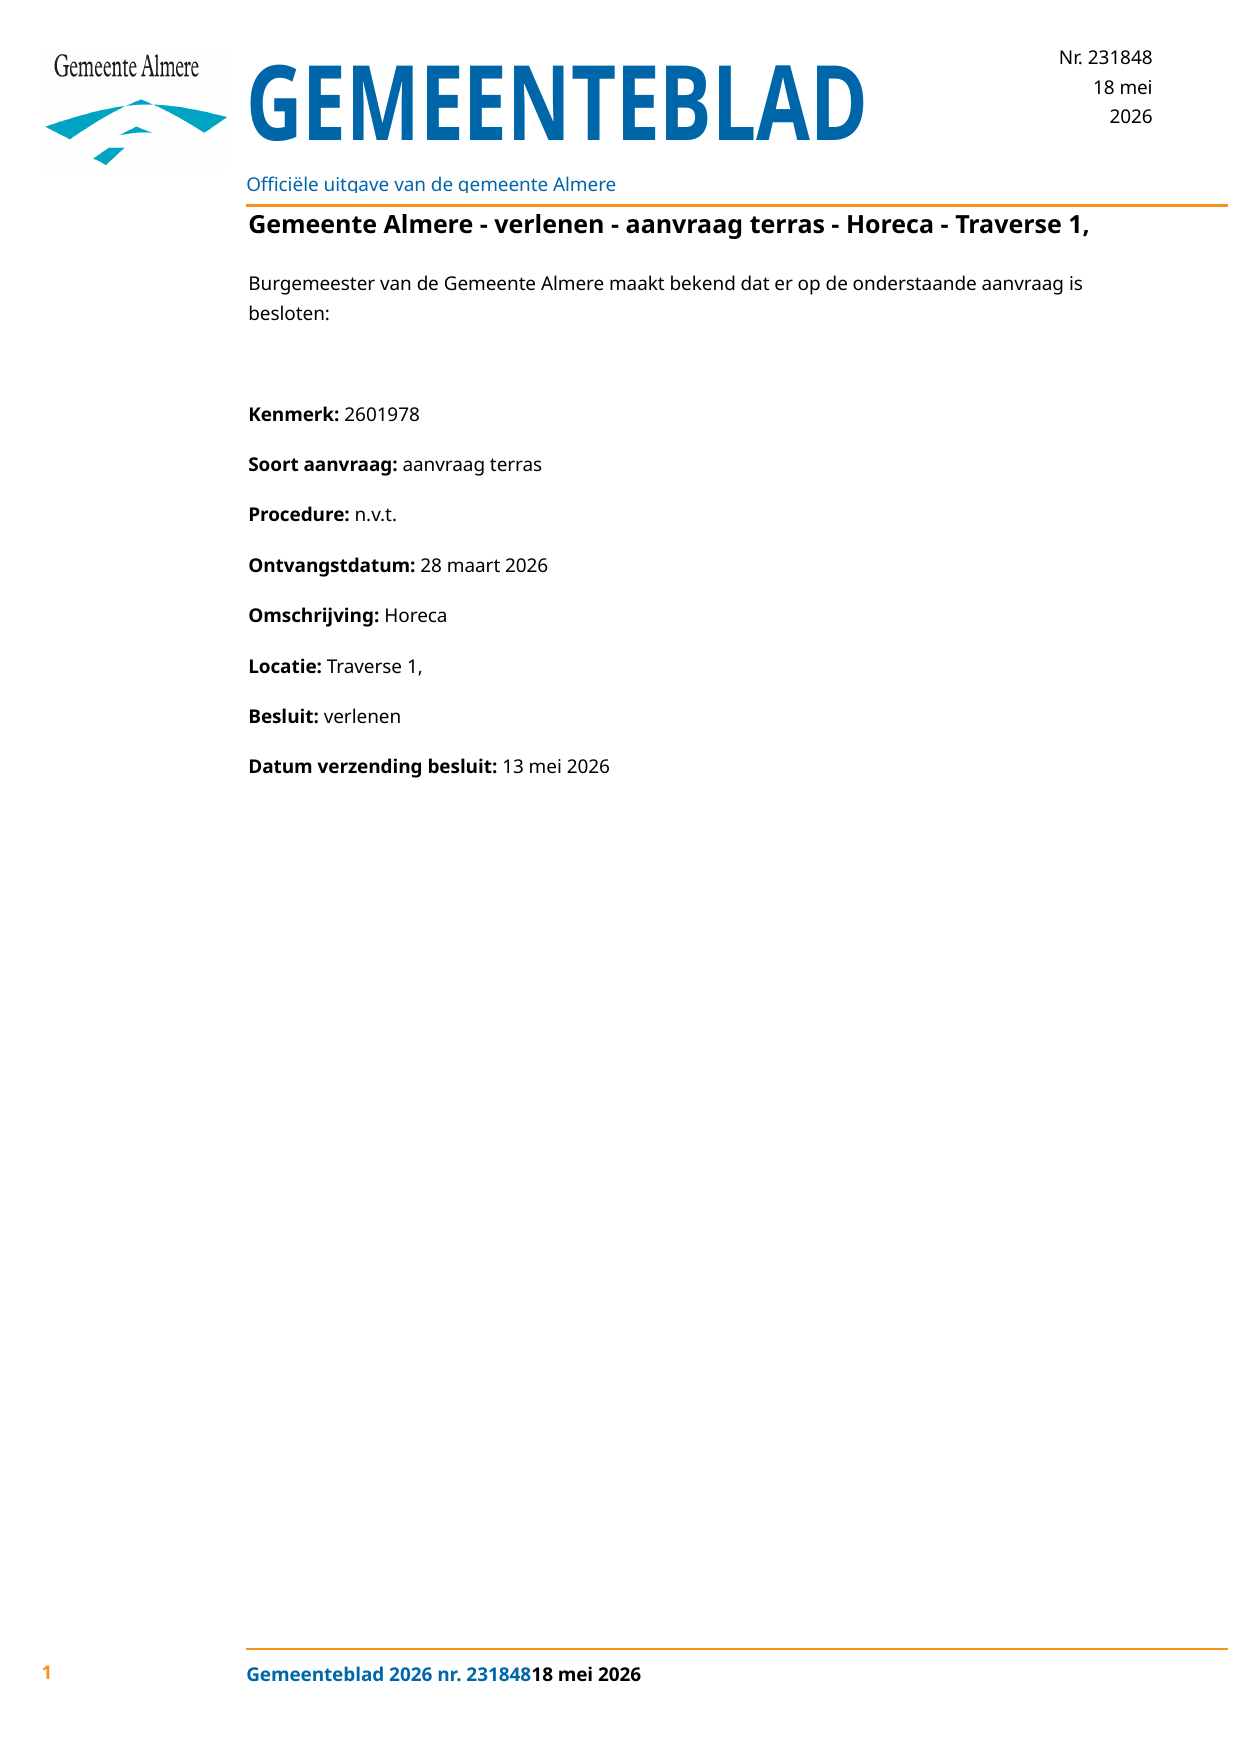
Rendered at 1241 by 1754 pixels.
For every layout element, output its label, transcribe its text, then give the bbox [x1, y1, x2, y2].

text Datum verzending besluit: 13 mei 2026 [248, 754, 1152, 779]
text Omschrijving: Horeca [248, 602, 1152, 628]
text Locatie: Traverse 1, [248, 653, 1152, 678]
text Gemeente Almere - verlenen - aanvraag terras - Horeca - Traverse 1, [248, 207, 1152, 241]
text Besluit: verlenen [248, 703, 1152, 729]
text Kenmerk: 2601978 [248, 401, 1152, 426]
text Ontvangstdatum: 28 maart 2026 [248, 552, 1152, 578]
text Procedure: n.v.t. [248, 502, 1152, 527]
picture [41, 47, 231, 172]
text Soort aanvraag: aanvraag terras [248, 451, 1152, 477]
text Burgemeester van de Gemeente Almere maakt bekend dat er op de onderstaande aanvraag is besloten: [248, 270, 1152, 326]
